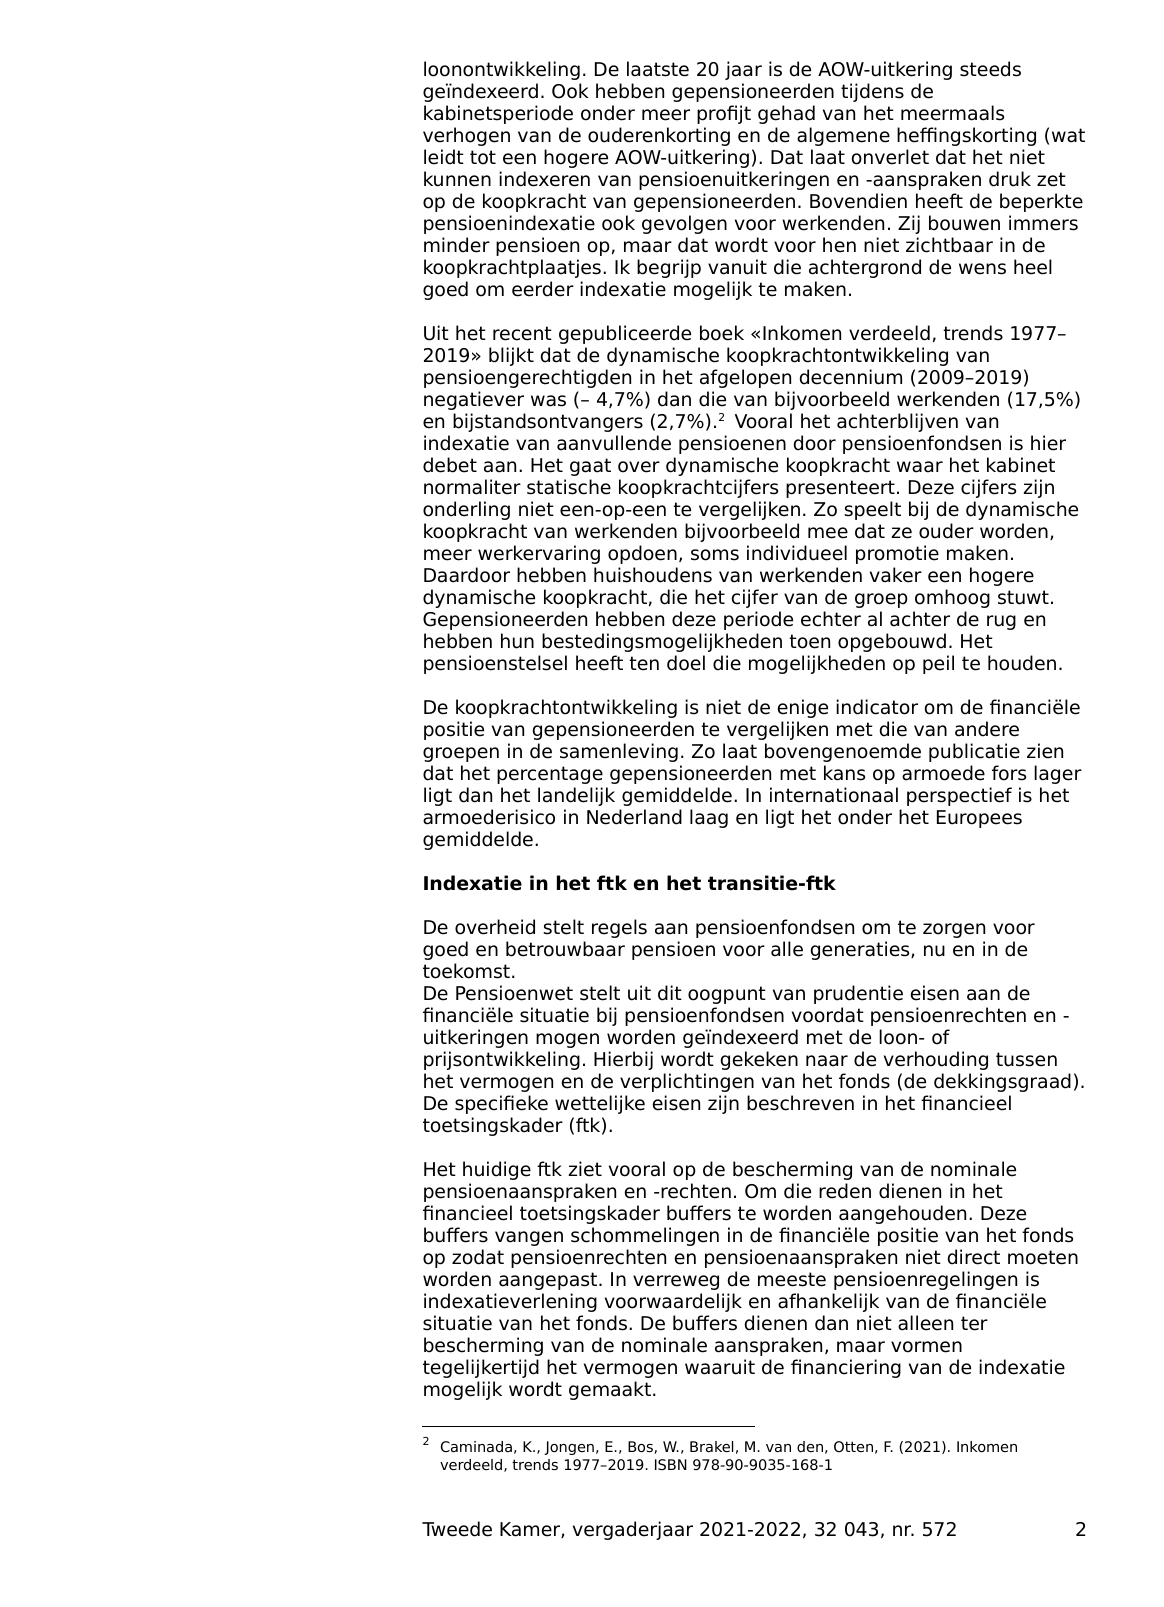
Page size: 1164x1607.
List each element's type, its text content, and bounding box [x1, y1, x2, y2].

text loonontwikkeling. De laatste 20 jaar is de AOW-uitkering steeds geïndexeerd. Ook hebben gepensioneerden tijdens de kabinetsperiode onder meer profijt gehad van het meermaals verhogen van de ouderenkorting en de algemene heffingskorting (wat leidt tot een hogere AOW-uitkering). Dat laat onverlet dat het niet kunnen indexeren van pensioenuitkeringen en -aanspraken druk zet op de koopkracht van gepensioneerden. Bovendien heeft de beperkte pensioenindexatie ook gevolgen voor werkenden. Zij bouwen immers minder pensioen op, maar dat wordt voor hen niet zichtbaar in de koopkrachtplaatjes. Ik begrijp vanuit die achtergrond de wens heel goed om eerder indexatie mogelijk te maken. [422, 59, 1087, 301]
subtitle Indexatie in het ftk en het transitie-ftk [422, 873, 1087, 895]
text De overheid stelt regels aan pensioenfondsen om te zorgen voor goed en betrouwbaar pensioen voor alle generaties, nu en in de toekomst. [422, 917, 1087, 983]
text Het huidige ftk ziet vooral op de bescherming van de nominale pensioenaanspraken en -rechten. Om die reden dienen in het financieel toetsingskader buffers te worden aangehouden. Deze buffers vangen schommelingen in de financiële positie van het fonds op zodat pensioenrechten en pensioenaanspraken niet direct moeten worden aangepast. In verreweg de meeste pensioenregelingen is indexatieverlening voorwaardelijk en afhankelijk van de financiële situatie van het fonds. De buffers dienen dan niet alleen ter bescherming van de nominale aanspraken, maar vormen tegelijkertijd het vermogen waaruit de financiering van de indexatie mogelijk wordt gemaakt. [422, 1159, 1087, 1401]
text Uit het recent gepubliceerde boek «Inkomen verdeeld, trends 1977–2019» blijkt dat de dynamische koopkrachtontwikkeling van pensioengerechtigden in het afgelopen decennium (2009–2019) negatiever was (– 4,7%) dan die van bijvoorbeeld werkenden (17,5%) en bijstandsontvangers (2,7%). Vooral het achterblijven van indexatie van aanvullende pensioenen door pensioenfondsen is hier debet aan. Het gaat over dynamische koopkracht waar het kabinet normaliter statische koopkrachtcijfers presenteert. Deze cijfers zijn onderling niet een-op-een te vergelijken. Zo speelt bij de dynamische koopkracht van werkenden bijvoorbeeld mee dat ze ouder worden, meer werkervaring opdoen, soms individueel promotie maken. Daardoor hebben huishoudens van werkenden vaker een hogere dynamische koopkracht, die het cijfer van de groep omhoog stuwt. Gepensioneerden hebben deze periode echter al achter de rug en hebben hun bestedingsmogelijkheden toen opgebouwd. Het pensioenstelsel heeft ten doel die mogelijkheden op peil te houden. [422, 323, 1087, 675]
text Caminada, K., Jongen, E., Bos, W., Brakel, M. van den, Otten, F. (2021). Inkomen verdeeld, trends 1977–2019. ISBN 978-90-9035-168-1 [422, 1435, 1087, 1474]
text De koopkrachtontwikkeling is niet de enige indicator om de financiële positie van gepensioneerden te vergelijken met die van andere groepen in de samenleving. Zo laat bovengenoemde publicatie zien dat het percentage gepensioneerden met kans op armoede fors lager ligt dan het landelijk gemiddelde. In internationaal perspectief is het armoederisico in Nederland laag en ligt het onder het Europees gemiddelde. [422, 697, 1087, 851]
text De Pensioenwet stelt uit dit oogpunt van prudentie eisen aan de financiële situatie bij pensioenfondsen voordat pensioenrechten en -uitkeringen mogen worden geïndexeerd met de loon- of prijsontwikkeling. Hierbij wordt gekeken naar de verhouding tussen het vermogen en de verplichtingen van het fonds (de dekkingsgraad). De specifieke wettelijke eisen zijn beschreven in het financieel toetsingskader (ftk). [422, 983, 1087, 1137]
